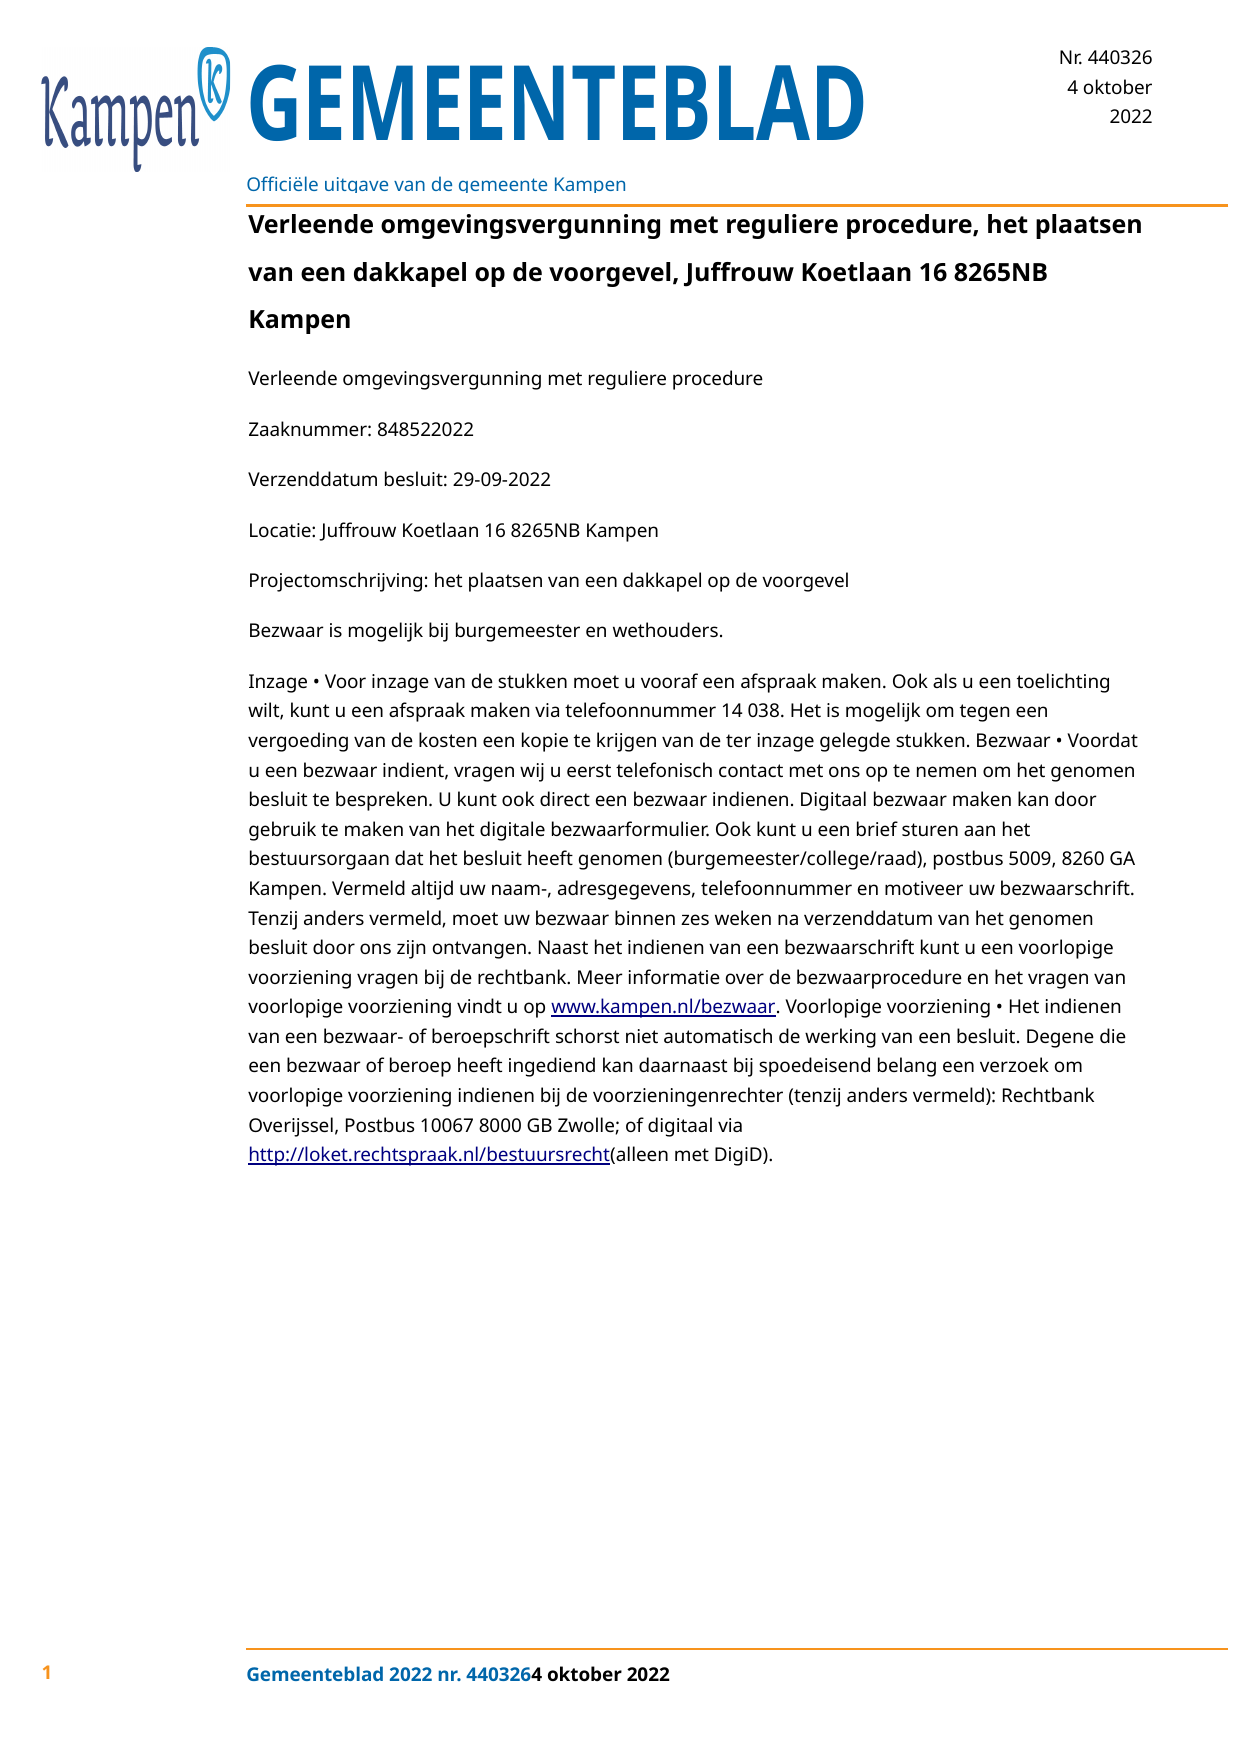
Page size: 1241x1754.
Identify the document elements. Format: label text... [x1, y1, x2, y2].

text Projectomschrijving: het plaatsen van een dakkapel op de voorgevel [248, 567, 1152, 593]
text Verleende omgevingsvergunning met reguliere procedure [248, 366, 1152, 391]
text Verzenddatum besluit: 29-09-2022 [248, 466, 1152, 492]
text Locatie: Juffrouw Koetlaan 16 8265NB Kampen [248, 517, 1152, 542]
text Zaaknummer: 848522022 [248, 416, 1152, 442]
text Bezwaar is mogelijk bij burgemeester en wethouders. [248, 618, 1152, 643]
text Verleende omgevingsvergunning met reguliere procedure, het plaatsen van een dakkapel op de voorgevel, Juffrouw Koetlaan 16 8265NB Kampen [248, 207, 1152, 336]
text Inzage • Voor inzage van de stukken moet u vooraf een afspraak maken. Ook als u een toelichting wilt, kunt u een afspraak maken via telefoonnummer 14 038. Het is mogelijk om tegen een vergoeding van de kosten een kopie te krijgen van de ter inzage gelegde stukken. Bezwaar • Voordat u een bezwaar indient, vragen wij u eerst telefonisch contact met ons op te nemen om het genomen besluit te bespreken. U kunt ook direct een bezwaar indienen. Digitaal bezwaar maken kan door gebruik te maken van het digitale bezwaarformulier. Ook kunt u een brief sturen aan het bestuursorgaan dat het besluit heeft genomen (burgemeester/college/raad), postbus 5009, 8260 GA Kampen. Vermeld altijd uw naam-, adresgegevens, telefoonnummer en motiveer uw bezwaarschrift. Tenzij anders vermeld, moet uw bezwaar binnen zes weken na verzenddatum van het genomen besluit door ons zijn ontvangen. Naast het indienen van een bezwaarschrift kunt u een voorlopige voorziening vragen bij de rechtbank. Meer informatie over de bezwaarprocedure en het vragen van voorlopige voorziening vindt u op www.kampen.nl/bezwaar. Voorlopige voorziening • Het indienen van een bezwaar- of beroepschrift schorst niet automatisch de werking van een besluit. Degene die een bezwaar of beroep heeft ingediend kan daarnaast bij spoedeisend belang een verzoek om voorlopige voorziening indienen bij de voorzieningenrechter (tenzij anders vermeld): Rechtbank Overijssel, Postbus 10067 8000 GB Zwolle; of digitaal via http://loket.rechtspraak.nl/bestuursrecht(alleen met DigiD). [248, 668, 1152, 1167]
picture [41, 47, 231, 172]
